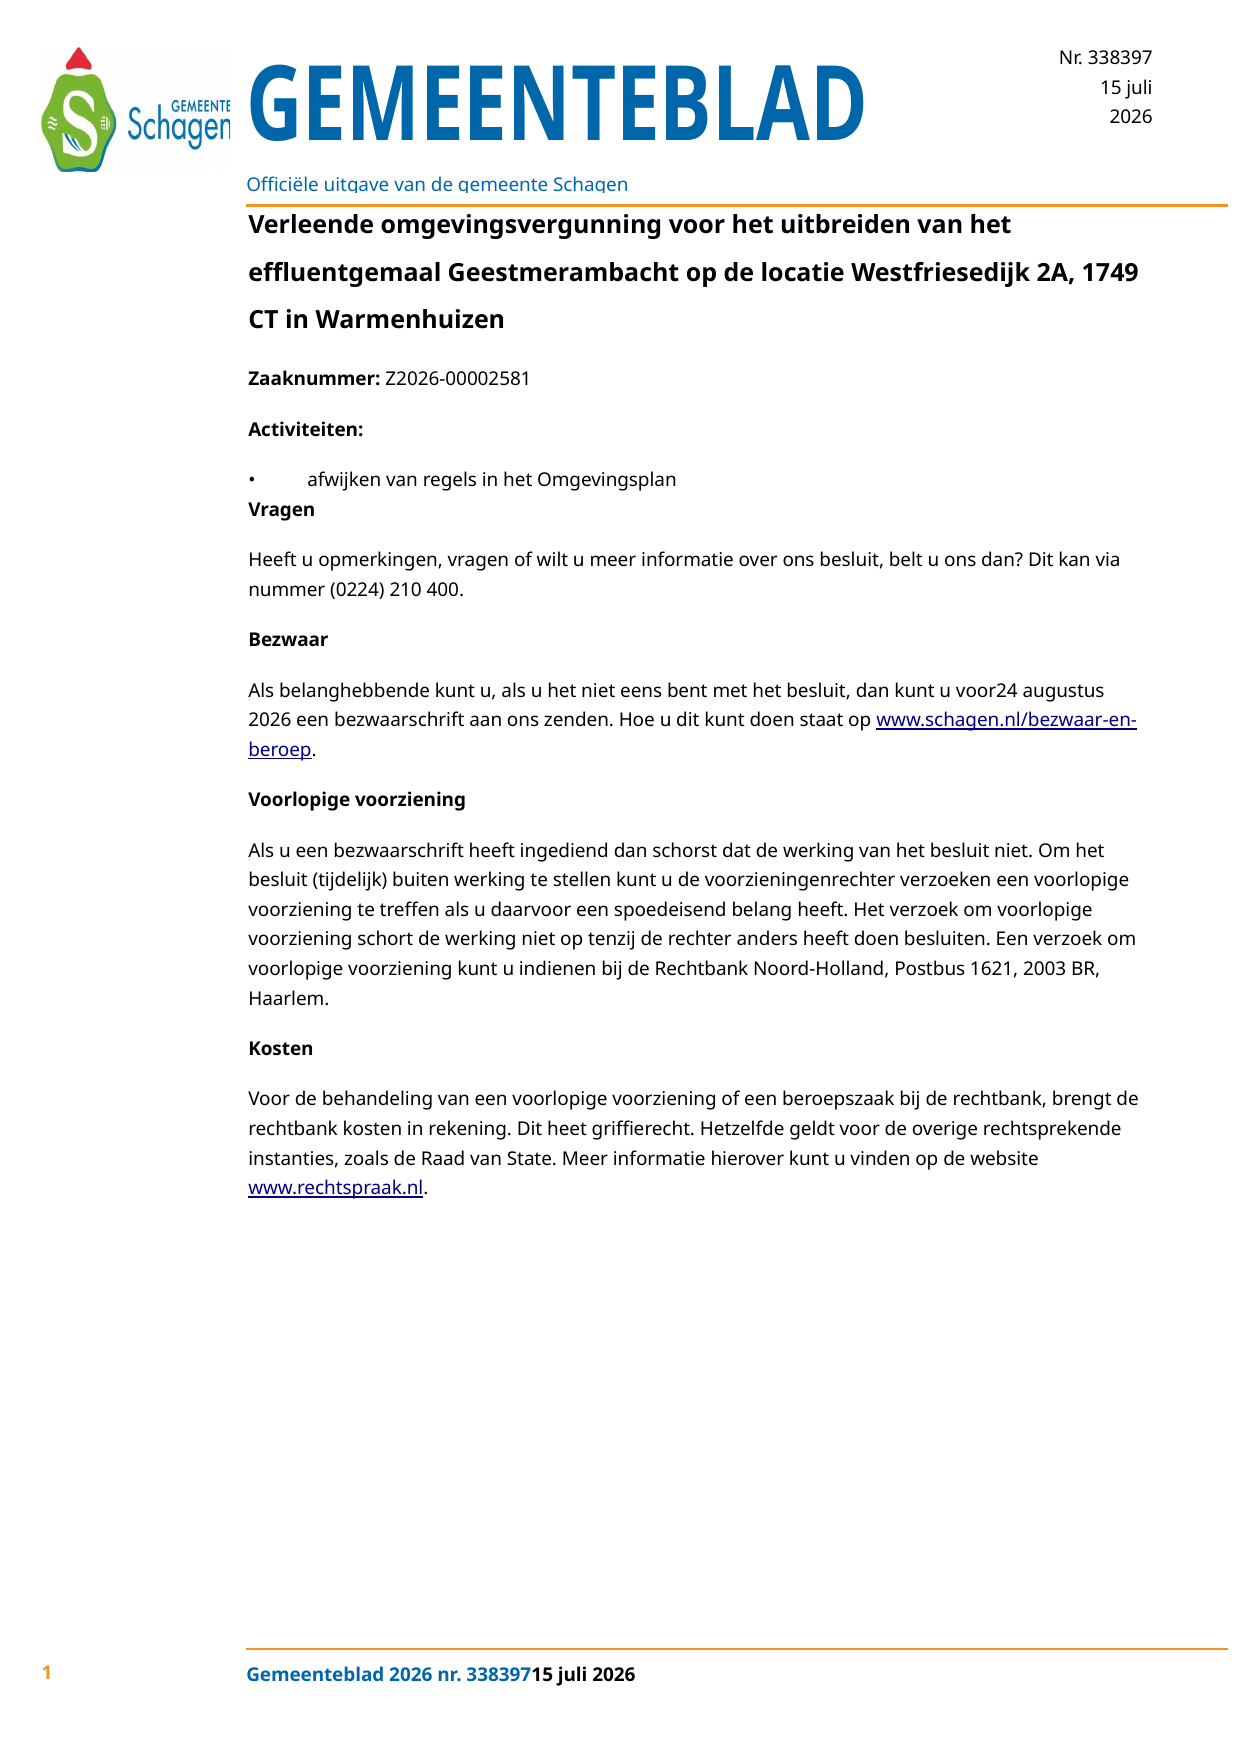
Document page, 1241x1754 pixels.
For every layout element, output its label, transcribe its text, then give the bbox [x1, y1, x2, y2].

text Als belanghebbende kunt u, als u het niet eens bent met het besluit, dan kunt u voor24 augustus 2026 een bezwaarschrift aan ons zenden. Hoe u dit kunt doen staat op www.schagen.nl/bezwaar-en-beroep. [248, 677, 1152, 762]
text Activiteiten: [248, 416, 1152, 442]
text Voor de behandeling van een voorlopige voorziening of een beroepszaak bij de rechtbank, brengt de rechtbank kosten in rekening. Dit heet griffierecht. Hetzelfde geldt voor de overige rechtsprekende instanties, zoals de Raad van State. Meer informatie hierover kunt u vinden op de website www.rechtspraak.nl. [248, 1086, 1152, 1200]
picture [41, 47, 231, 172]
text Bezwaar [248, 626, 1152, 652]
text Vragen [248, 496, 1152, 522]
list afwijken van regels in het Omgevingsplan [248, 466, 1152, 492]
text Heeft u opmerkingen, vragen of wilt u meer informatie over ons besluit, belt u ons dan? Dit kan via nummer (0224) 210 400. [248, 546, 1152, 602]
text Als u een bezwaarschrift heeft ingediend dan schorst dat de werking van het besluit niet. Om het besluit (tijdelijk) buiten werking te stellen kunt u de voorzieningenrechter verzoeken een voorlopige voorziening te treffen als u daarvoor een spoedeisend belang heeft. Het verzoek om voorlopige voorziening schort de werking niet op tenzij de rechter anders heeft doen besluiten. Een verzoek om voorlopige voorziening kunt u indienen bij de Rechtbank Noord-Holland, Postbus 1621, 2003 BR, Haarlem. [248, 837, 1152, 1010]
text Voorlopige voorziening [248, 786, 1152, 812]
text Kosten [248, 1035, 1152, 1061]
text Zaaknummer: Z2026-00002581 [248, 366, 1152, 391]
text Verleende omgevingsvergunning voor het uitbreiden van het effluentgemaal Geestmerambacht op de locatie Westfriesedijk 2A, 1749 CT in Warmenhuizen [248, 207, 1152, 336]
